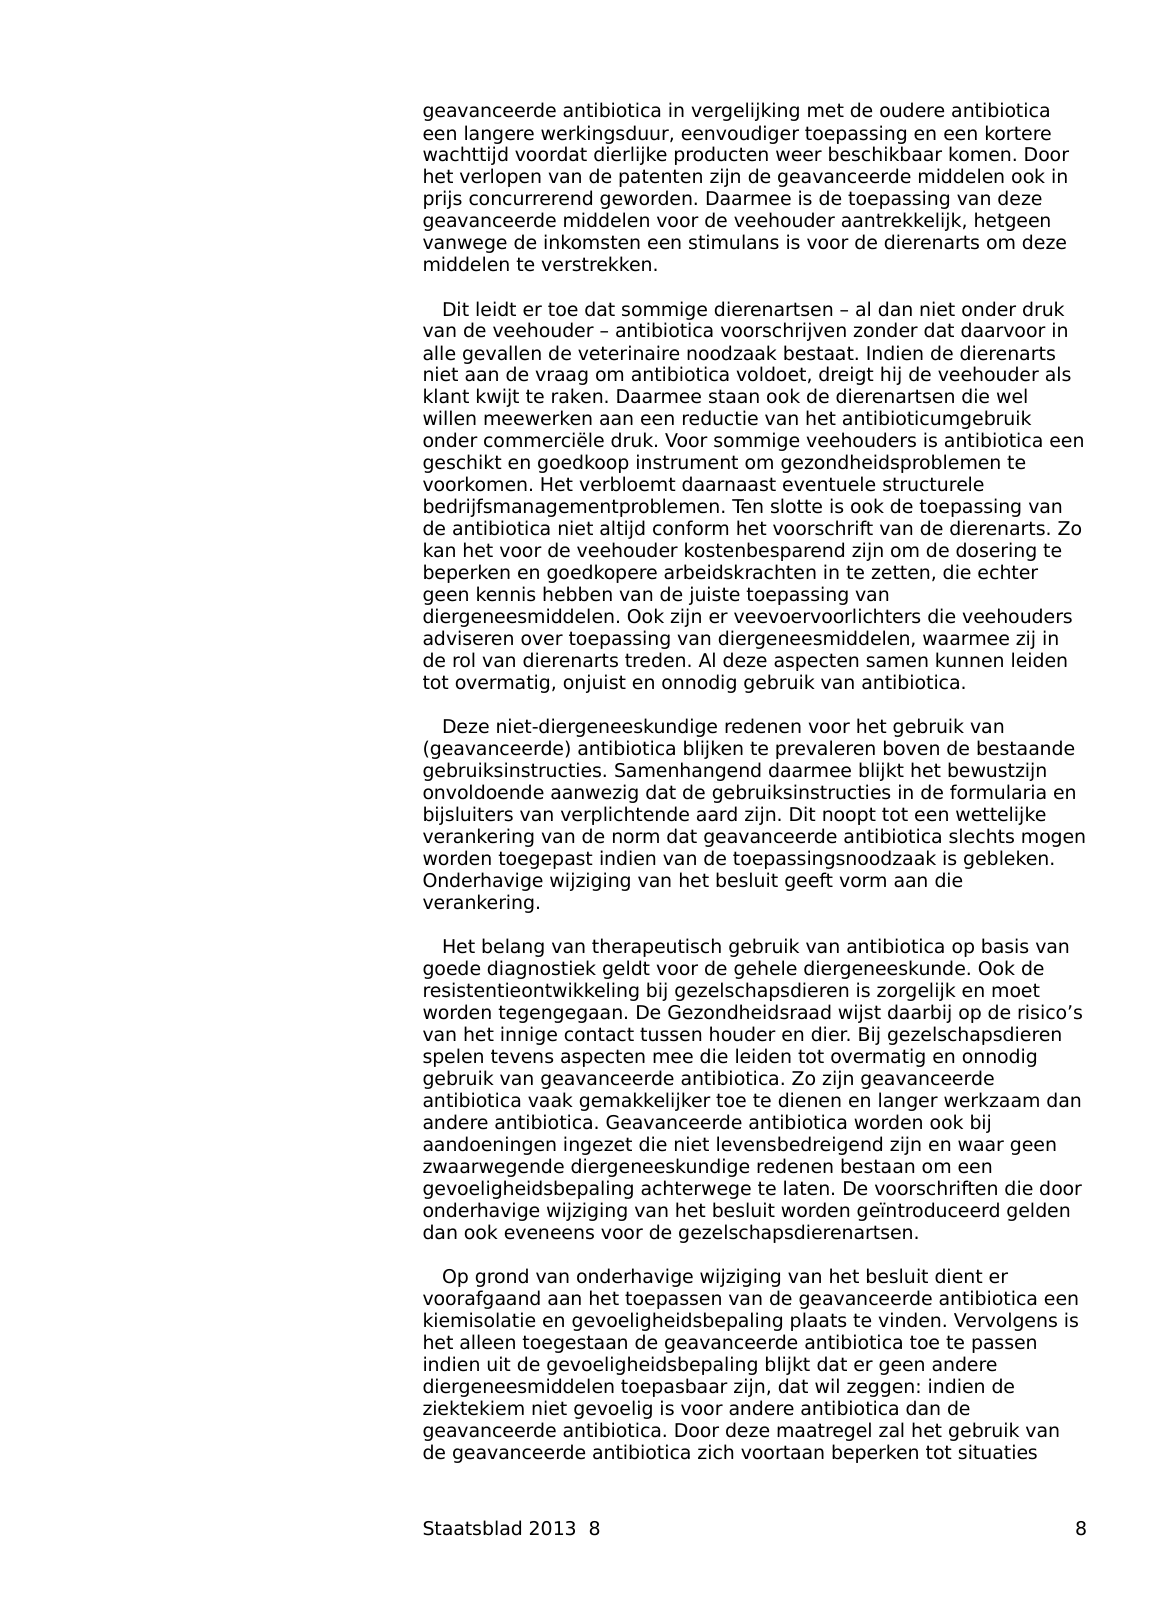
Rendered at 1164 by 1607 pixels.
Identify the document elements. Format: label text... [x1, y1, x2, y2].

text geavanceerde antibiotica in vergelijking met de oudere antibiotica een langere werkingsduur, eenvoudiger toepassing en een kortere wachttijd voordat dierlijke producten weer beschikbaar komen. Door het verlopen van de patenten zijn de geavanceerde middelen ook in prijs concurrerend geworden. Daarmee is de toepassing van deze geavanceerde middelen voor de veehouder aantrekkelijk, hetgeen vanwege de inkomsten een stimulans is voor de dierenarts om deze middelen te verstrekken. [422, 100, 1087, 276]
text Op grond van onderhavige wijziging van het besluit dient er voorafgaand aan het toepassen van de geavanceerde antibiotica een kiemisolatie en gevoeligheidsbepaling plaats te vinden. Vervolgens is het alleen toegestaan de geavanceerde antibiotica toe te passen indien uit de gevoeligheidsbepaling blijkt dat er geen andere diergeneesmiddelen toepasbaar zijn, dat wil zeggen: indien de ziektekiem niet gevoelig is voor andere antibiotica dan de geavanceerde antibiotica. Door deze maatregel zal het gebruik van de geavanceerde antibiotica zich voortaan beperken tot situaties [422, 1266, 1087, 1464]
text Deze niet-diergeneeskundige redenen voor het gebruik van (geavanceerde) antibiotica blijken te prevaleren boven de bestaande gebruiksinstructies. Samenhangend daarmee blijkt het bewustzijn onvoldoende aanwezig dat de gebruiksinstructies in de formularia en bijsluiters van verplichtende aard zijn. Dit noopt tot een wettelijke verankering van de norm dat geavanceerde antibiotica slechts mogen worden toegepast indien van de toepassingsnoodzaak is gebleken. Onderhavige wijziging van het besluit geeft vorm aan die verankering. [422, 716, 1087, 914]
text Dit leidt er toe dat sommige dierenartsen – al dan niet onder druk van de veehouder – antibiotica voorschrijven zonder dat daarvoor in alle gevallen de veterinaire noodzaak bestaat. Indien de dierenarts niet aan de vraag om antibiotica voldoet, dreigt hij de veehouder als klant kwijt te raken. Daarmee staan ook de dierenartsen die wel willen meewerken aan een reductie van het antibioticumgebruik onder commerciële druk. Voor sommige veehouders is antibiotica een geschikt en goedkoop instrument om gezondheidsproblemen te voorkomen. Het verbloemt daarnaast eventuele structurele bedrijfsmanagementproblemen. Ten slotte is ook de toepassing van de antibiotica niet altijd conform het voorschrift van de dierenarts. Zo kan het voor de veehouder kostenbesparend zijn om de dosering te beperken en goedkopere arbeidskrachten in te zetten, die echter geen kennis hebben van de juiste toepassing van diergeneesmiddelen. Ook zijn er veevoervoorlichters die veehouders adviseren over toepassing van diergeneesmiddelen, waarmee zij in de rol van dierenarts treden. Al deze aspecten samen kunnen leiden tot overmatig, onjuist en onnodig gebruik van antibiotica. [422, 298, 1087, 694]
text Het belang van therapeutisch gebruik van antibiotica op basis van goede diagnostiek geldt voor de gehele diergeneeskunde. Ook de resistentieontwikkeling bij gezelschapsdieren is zorgelijk en moet worden tegengegaan. De Gezondheidsraad wijst daarbij op de risico’s van het innige contact tussen houder en dier. Bij gezelschapsdieren spelen tevens aspecten mee die leiden tot overmatig en onnodig gebruik van geavanceerde antibiotica. Zo zijn geavanceerde antibiotica vaak gemakkelijker toe te dienen en langer werkzaam dan andere antibiotica. Geavanceerde antibiotica worden ook bij aandoeningen ingezet die niet levensbedreigend zijn en waar geen zwaarwegende diergeneeskundige redenen bestaan om een gevoeligheidsbepaling achterwege te laten. De voorschriften die door onderhavige wijziging van het besluit worden geïntroduceerd gelden dan ook eveneens voor de gezelschapsdierenartsen. [422, 936, 1087, 1244]
